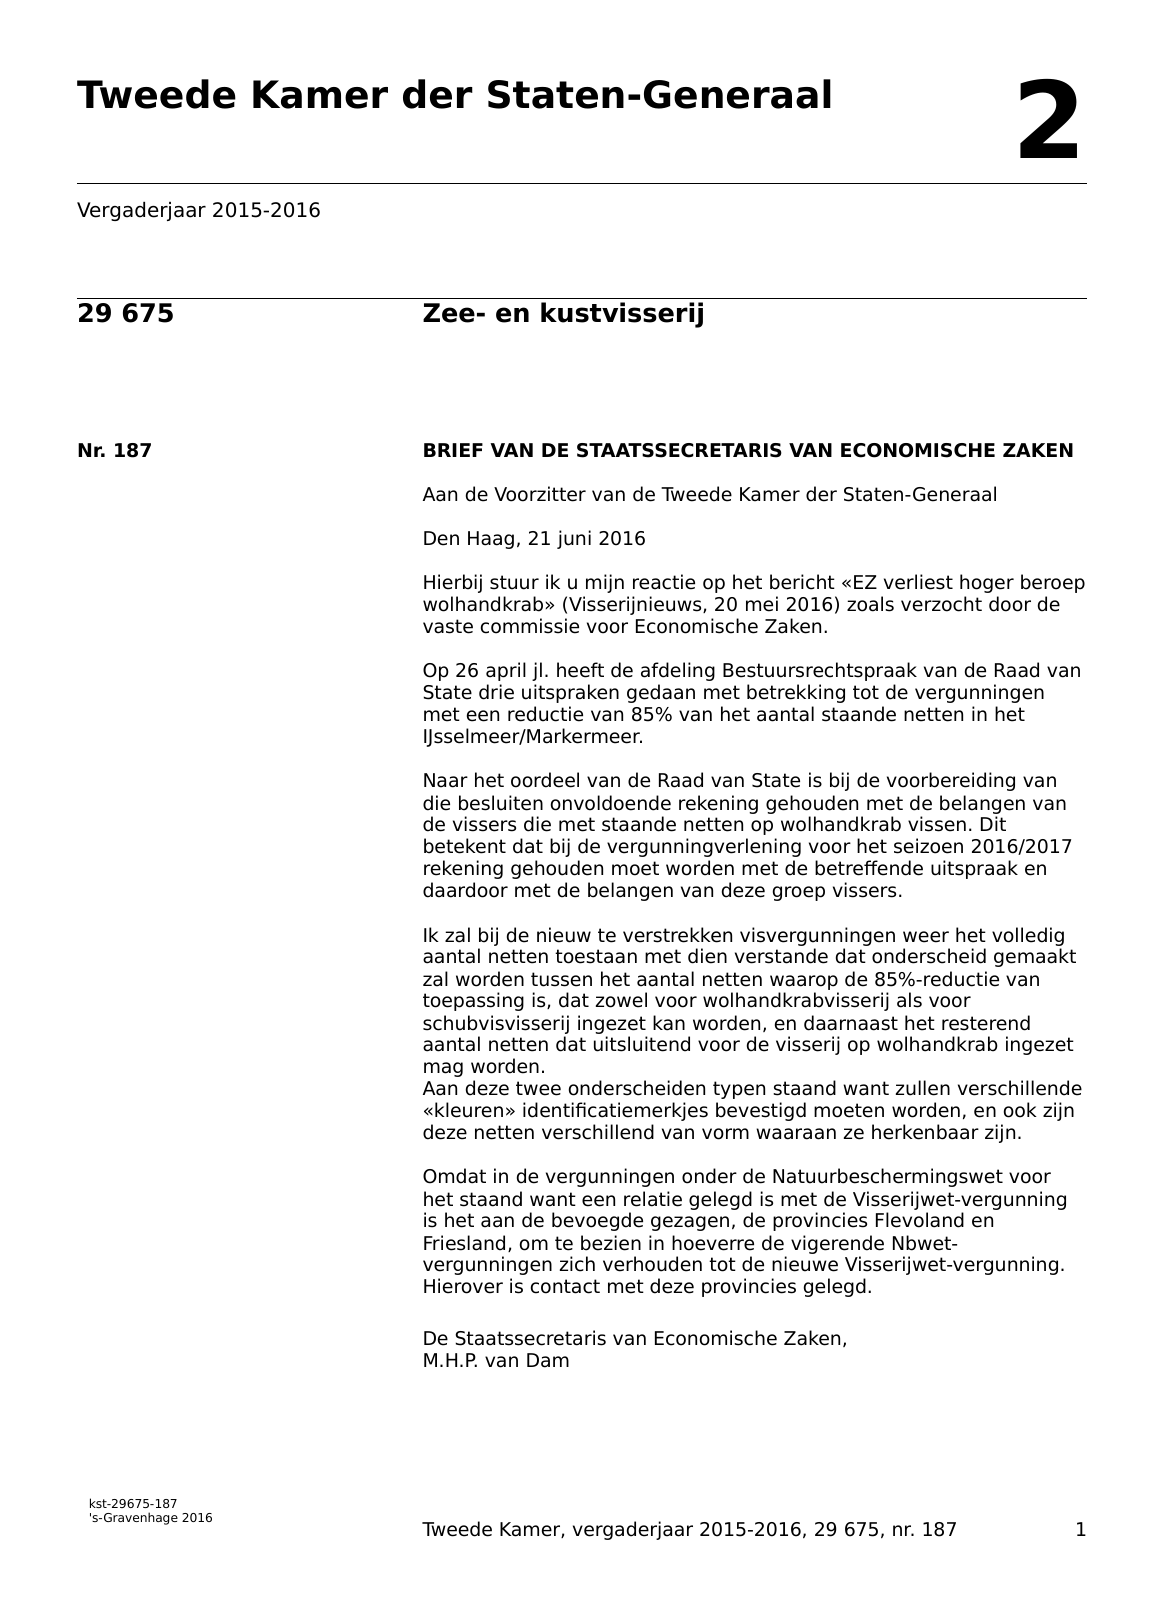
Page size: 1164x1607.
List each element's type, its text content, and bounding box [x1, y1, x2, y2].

text Hierbij stuur ik u mijn reactie op het bericht «EZ verliest hoger beroep wolhandkrab» (Visserijnieuws, 20 mei 2016) zoals verzocht door de vaste commissie voor Economische Zaken. [422, 572, 1087, 638]
text De Staatssecretaris van Economische Zaken, M.H.P. van Dam [422, 1328, 1087, 1372]
subtitle 29 675 Zee- en kustvisserij [77, 299, 1087, 329]
text Ik zal bij de nieuw te verstrekken visvergunningen weer het volledig aantal netten toestaan met dien verstande dat onderscheid gemaakt zal worden tussen het aantal netten waarop de 85%-reductie van toepassing is, dat zowel voor wolhandkrabvisserij als voor schubvisvisserij ingezet kan worden, en daarnaast het resterend aantal netten dat uitsluitend voor de visserij op wolhandkrab ingezet mag worden. [422, 924, 1087, 1078]
text Naar het oordeel van de Raad van State is bij de voorbereiding van die besluiten onvoldoende rekening gehouden met de belangen van de vissers die met staande netten op wolhandkrab vissen. Dit betekent dat bij de vergunningverlening voor het seizoen 2016/2017 rekening gehouden moet worden met de betreffende uitspraak en daardoor met de belangen van deze groep vissers. [422, 770, 1087, 902]
table_header 2 [886, 59, 1087, 183]
text Omdat in de vergunningen onder de Natuurbeschermingswet voor het staand want een relatie gelegd is met de Visserijwet-vergunning is het aan de bevoegde gezagen, de provincies Flevoland en Friesland, om te bezien in hoeverre de vigerende Nbwet-vergunningen zich verhouden tot de nieuwe Visserijwet-vergunning. Hierover is contact met deze provincies gelegd. [422, 1166, 1087, 1298]
text 's-Gravenhage 2016 [88, 1511, 323, 1525]
text kst-29675-187 [88, 1497, 323, 1511]
table_cell Vergaderjaar 2015-2016 [77, 184, 1087, 298]
text Op 26 april jl. heeft de afdeling Bestuursrechtspraak van de Raad van State drie uitspraken gedaan met betrekking tot de vergunningen met een reductie van 85% van het aantal staande netten in het IJsselmeer/Markermeer. [422, 660, 1087, 748]
table_header Tweede Kamer der Staten-Generaal [77, 59, 886, 183]
text Aan deze twee onderscheiden typen staand want zullen verschillende «kleuren» identificatiemerkjes bevestigd moeten worden, en ook zijn deze netten verschillend van vorm waaraan ze herkenbaar zijn. [422, 1078, 1087, 1144]
subtitle Nr. 187 BRIEF VAN DE STAATSSECRETARIS VAN ECONOMISCHE ZAKEN [77, 440, 1087, 462]
text Den Haag, 21 juni 2016 [422, 528, 1087, 550]
text Aan de Voorzitter van de Tweede Kamer der Staten-Generaal [422, 484, 1087, 506]
